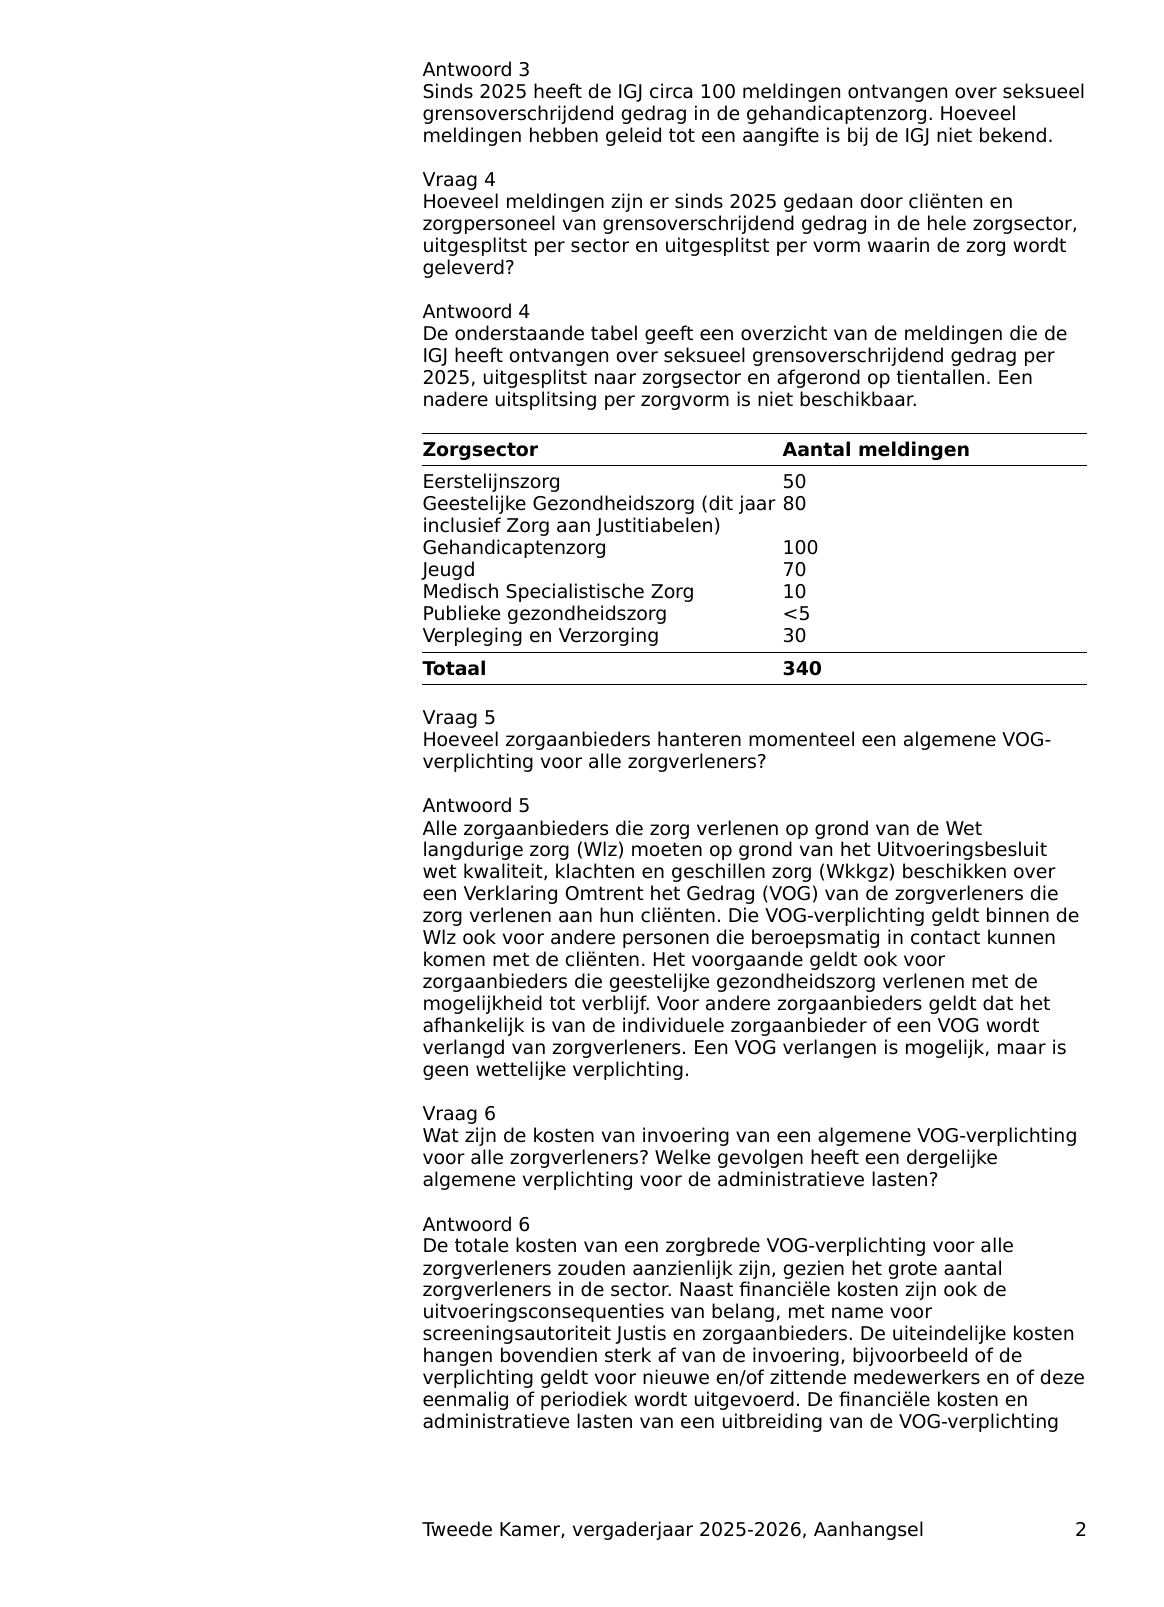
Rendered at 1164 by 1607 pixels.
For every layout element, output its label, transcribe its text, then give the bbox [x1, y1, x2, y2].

text Vraag 6 [422, 1103, 1087, 1125]
table_cell Eerstelijnszorg [422, 466, 777, 493]
table_cell 50 [777, 466, 1087, 493]
text Antwoord 4 [422, 301, 1087, 323]
text Vraag 4 [422, 169, 1087, 191]
table_header Aantal meldingen [777, 434, 1087, 465]
table_cell 80 [777, 493, 1087, 537]
table_cell Totaal [422, 653, 777, 684]
text Vraag 5 [422, 707, 1087, 729]
table_cell Gehandicaptenzorg [422, 537, 777, 559]
table_cell 10 [777, 581, 1087, 603]
table_cell 340 [777, 653, 1087, 684]
text Antwoord 3 [422, 59, 1087, 81]
table_header Zorgsector [422, 434, 777, 465]
text Hoeveel zorgaanbieders hanteren momenteel een algemene VOG-verplichting voor alle zorgverleners? [422, 729, 1087, 773]
table_cell Jeugd [422, 559, 777, 581]
table_cell Medisch Specialistische Zorg [422, 581, 777, 603]
table_cell Geestelijke Gezondheidszorg (dit jaar inclusief Zorg aan Justitiabelen) [422, 493, 777, 537]
table_cell Verpleging en Verzorging [422, 625, 777, 652]
text De onderstaande tabel geeft een overzicht van de meldingen die de IGJ heeft ontvangen over seksueel grensoverschrijdend gedrag per 2025, uitgesplitst naar zorgsector en afgerond op tientallen. Een nadere uitsplitsing per zorgvorm is niet beschikbaar. [422, 323, 1087, 411]
text Hoeveel meldingen zijn er sinds 2025 gedaan door cliënten en zorgpersoneel van grensoverschrijdend gedrag in de hele zorgsector, uitgesplitst per sector en uitgesplitst per vorm waarin de zorg wordt geleverd? [422, 191, 1087, 279]
table_cell <5 [777, 603, 1087, 625]
table_cell 30 [777, 625, 1087, 652]
text Alle zorgaanbieders die zorg verlenen op grond van de Wet langdurige zorg (Wlz) moeten op grond van het Uitvoeringsbesluit wet kwaliteit, klachten en geschillen zorg (Wkkgz) beschikken over een Verklaring Omtrent het Gedrag (VOG) van de zorgverleners die zorg verlenen aan hun cliënten. Die VOG-verplichting geldt binnen de Wlz ook voor andere personen die beroepsmatig in contact kunnen komen met de cliënten. Het voorgaande geldt ook voor zorgaanbieders die geestelijke gezondheidszorg verlenen met de mogelijkheid tot verblijf. Voor andere zorgaanbieders geldt dat het afhankelijk is van de individuele zorgaanbieder of een VOG wordt verlangd van zorgverleners. Een VOG verlangen is mogelijk, maar is geen wettelijke verplichting. [422, 817, 1087, 1081]
text Wat zijn de kosten van invoering van een algemene VOG-verplichting voor alle zorgverleners? Welke gevolgen heeft een dergelijke algemene verplichting voor de administratieve lasten? [422, 1125, 1087, 1191]
text De totale kosten van een zorgbrede VOG-verplichting voor alle zorgverleners zouden aanzienlijk zijn, gezien het grote aantal zorgverleners in de sector. Naast financiële kosten zijn ook de uitvoeringsconsequenties van belang, met name voor screeningsautoriteit Justis en zorgaanbieders. De uiteindelijke kosten hangen bovendien sterk af van de invoering, bijvoorbeeld of de verplichting geldt voor nieuwe en/of zittende medewerkers en of deze eenmalig of periodiek wordt uitgevoerd. De financiële kosten en administratieve lasten van een uitbreiding van de VOG-verplichting [422, 1235, 1087, 1433]
text Antwoord 6 [422, 1213, 1087, 1235]
table_cell Publieke gezondheidszorg [422, 603, 777, 625]
text Antwoord 5 [422, 795, 1087, 817]
table_cell 100 [777, 537, 1087, 559]
text Sinds 2025 heeft de IGJ circa 100 meldingen ontvangen over seksueel grensoverschrijdend gedrag in de gehandicaptenzorg. Hoeveel meldingen hebben geleid tot een aangifte is bij de IGJ niet bekend. [422, 81, 1087, 147]
table_cell 70 [777, 559, 1087, 581]
